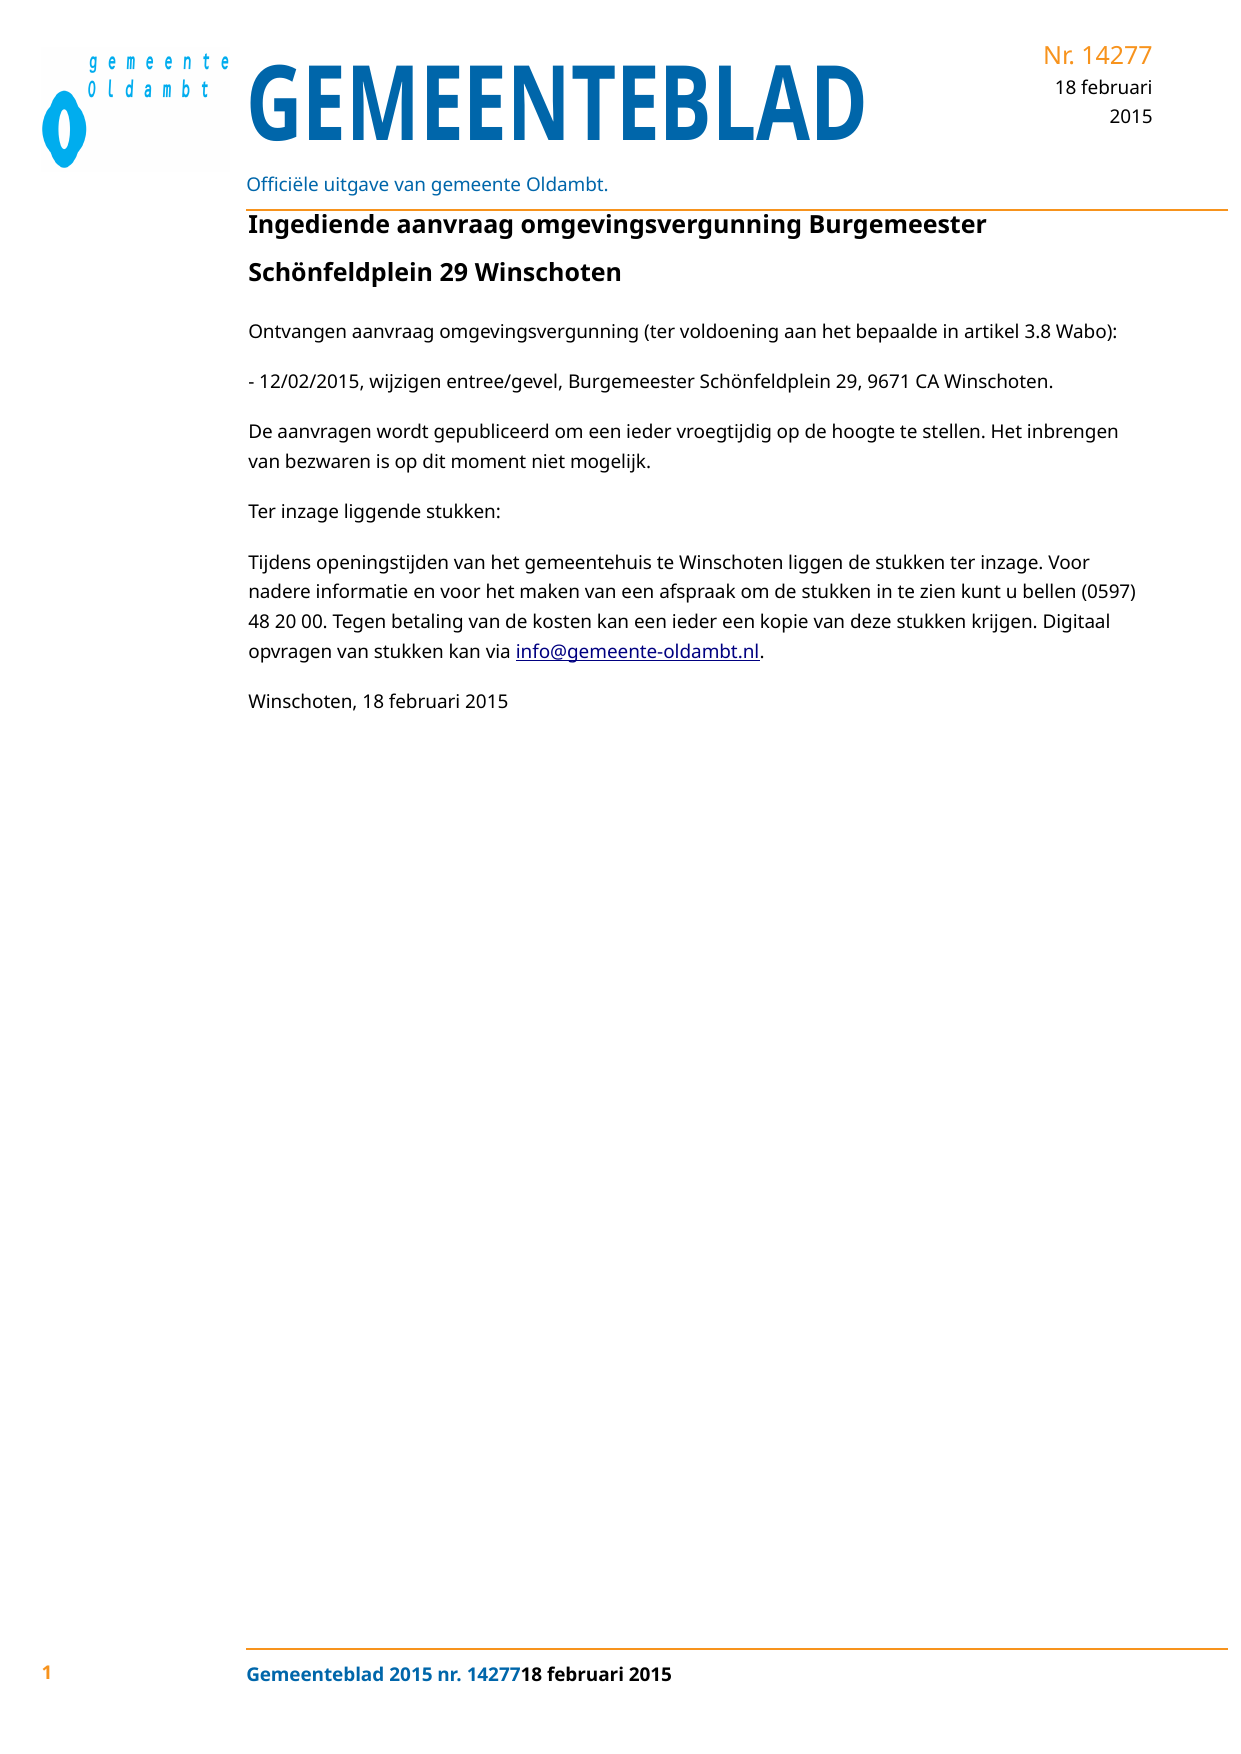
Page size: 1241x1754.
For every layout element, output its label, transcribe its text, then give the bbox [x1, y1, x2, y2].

text De aanvragen wordt gepubliceerd om een ieder vroegtijdig op de hoogte te stellen. Het inbrengen van bezwaren is op dit moment niet mogelijk. [248, 419, 1152, 474]
text Ingediende aanvraag omgevingsvergunning Burgemeester Schönfeldplein 29 Winschoten [248, 211, 1152, 288]
text Ontvangen aanvraag omgevingsvergunning (ter voldoening aan het bepaalde in artikel 3.8 Wabo): [248, 318, 1152, 344]
text - 12/02/2015, wijzigen entree/gevel, Burgemeester Schönfeldplein 29, 9671 CA Winschoten. [248, 368, 1152, 394]
text Tijdens openingstijden van het gemeentehuis te Winschoten liggen de stukken ter inzage. Voor nadere informatie en voor het maken van een afspraak om de stukken in te zien kunt u bellen (0597) 48 20 00. Tegen betaling van de kosten kan een ieder een kopie van deze stukken krijgen. Digitaal opvragen van stukken kan via info@gemeente-oldambt.nl. [248, 549, 1152, 664]
picture [41, 47, 231, 172]
text Ter inzage liggende stukken: [248, 499, 1152, 524]
text Winschoten, 18 februari 2015 [248, 688, 1152, 714]
